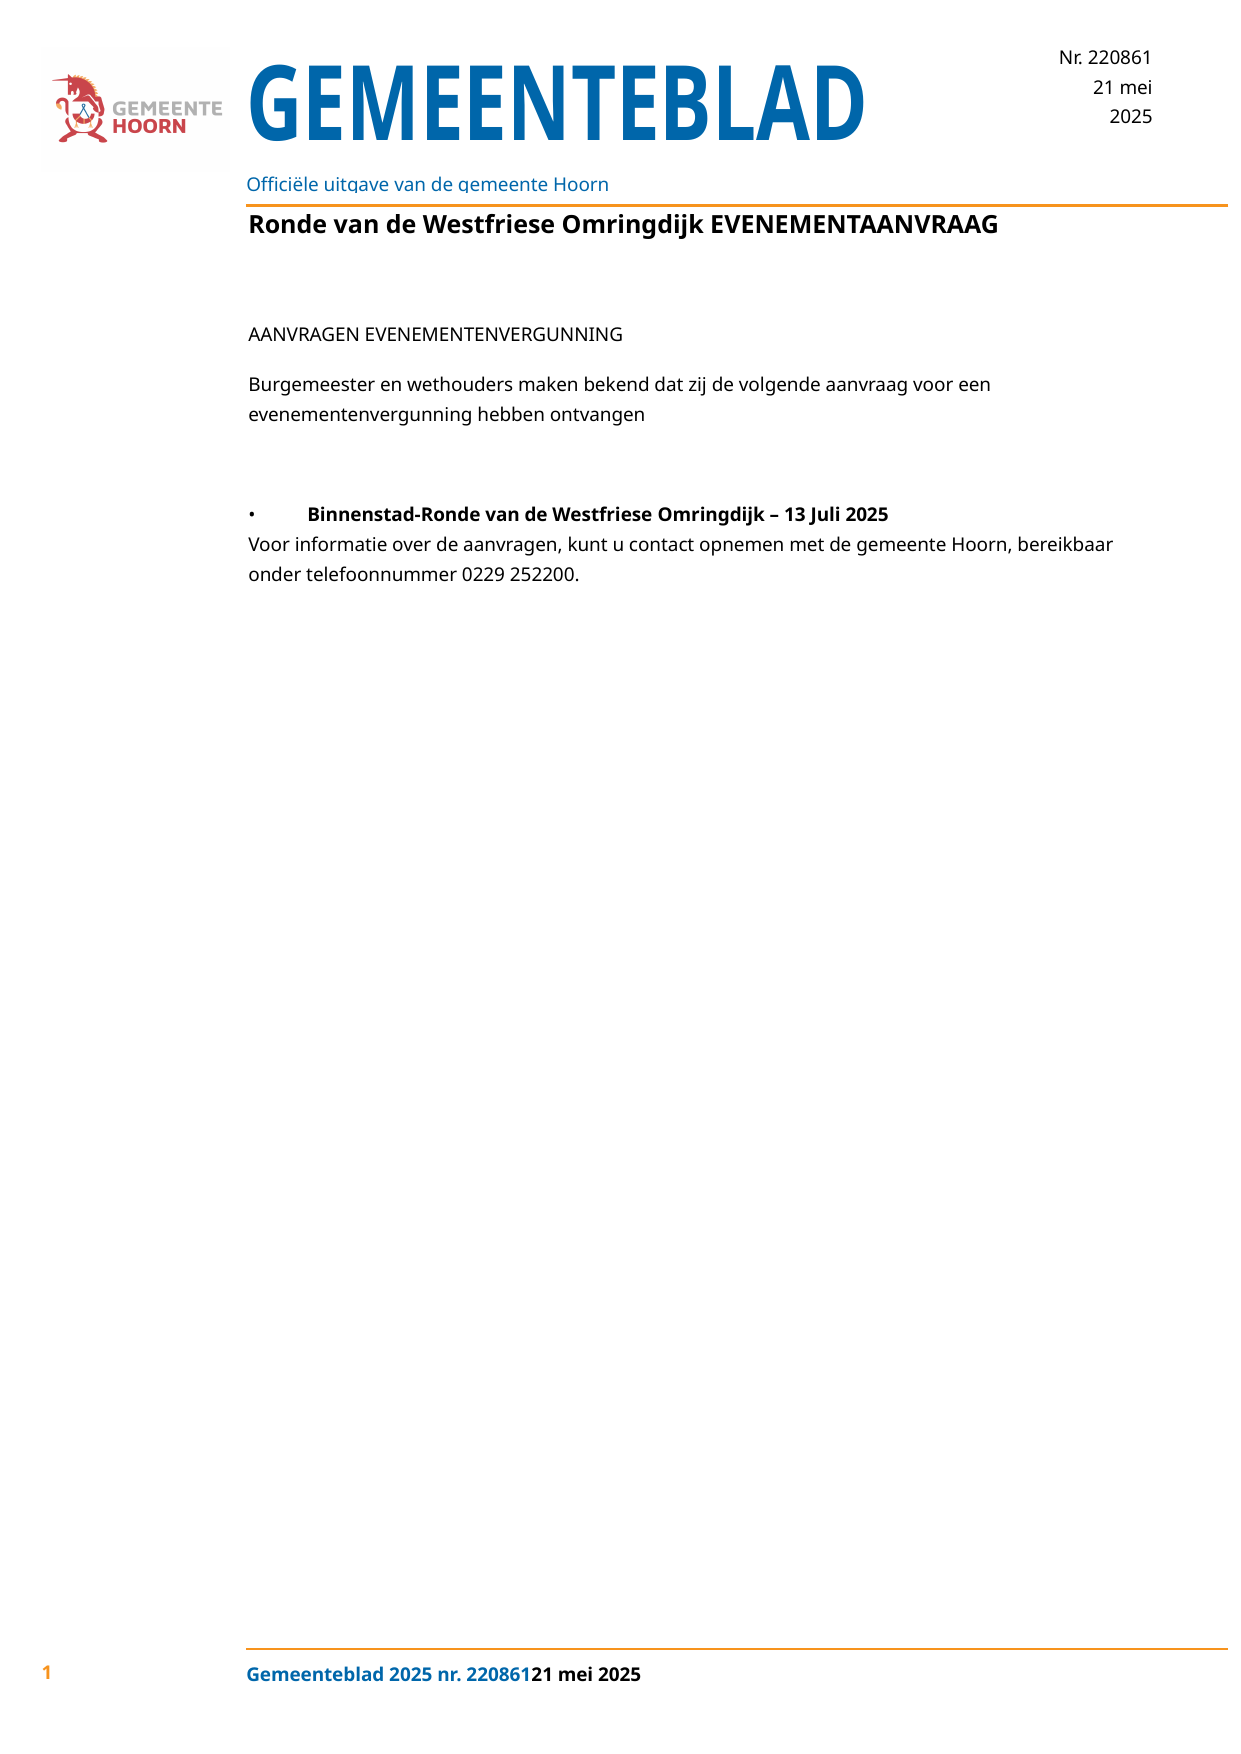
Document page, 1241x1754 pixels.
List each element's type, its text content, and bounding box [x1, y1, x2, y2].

text Voor informatie over de aanvragen, kunt u contact opnemen met de gemeente Hoorn, bereikbaar onder telefoonnummer 0229 252200. [248, 531, 1152, 586]
text Ronde van de Westfriese Omringdijk EVENEMENTAANVRAAG [248, 207, 1152, 241]
text Burgemeester en wethouders maken bekend dat zij de volgende aanvraag voor een evenementenvergunning hebben ontvangen [248, 371, 1152, 426]
list Binnenstad-Ronde van de Westfriese Omringdijk – 13 Juli 2025 [248, 502, 1152, 527]
picture [41, 47, 231, 172]
text AANVRAGEN EVENEMENTENVERGUNNING [248, 321, 1152, 346]
